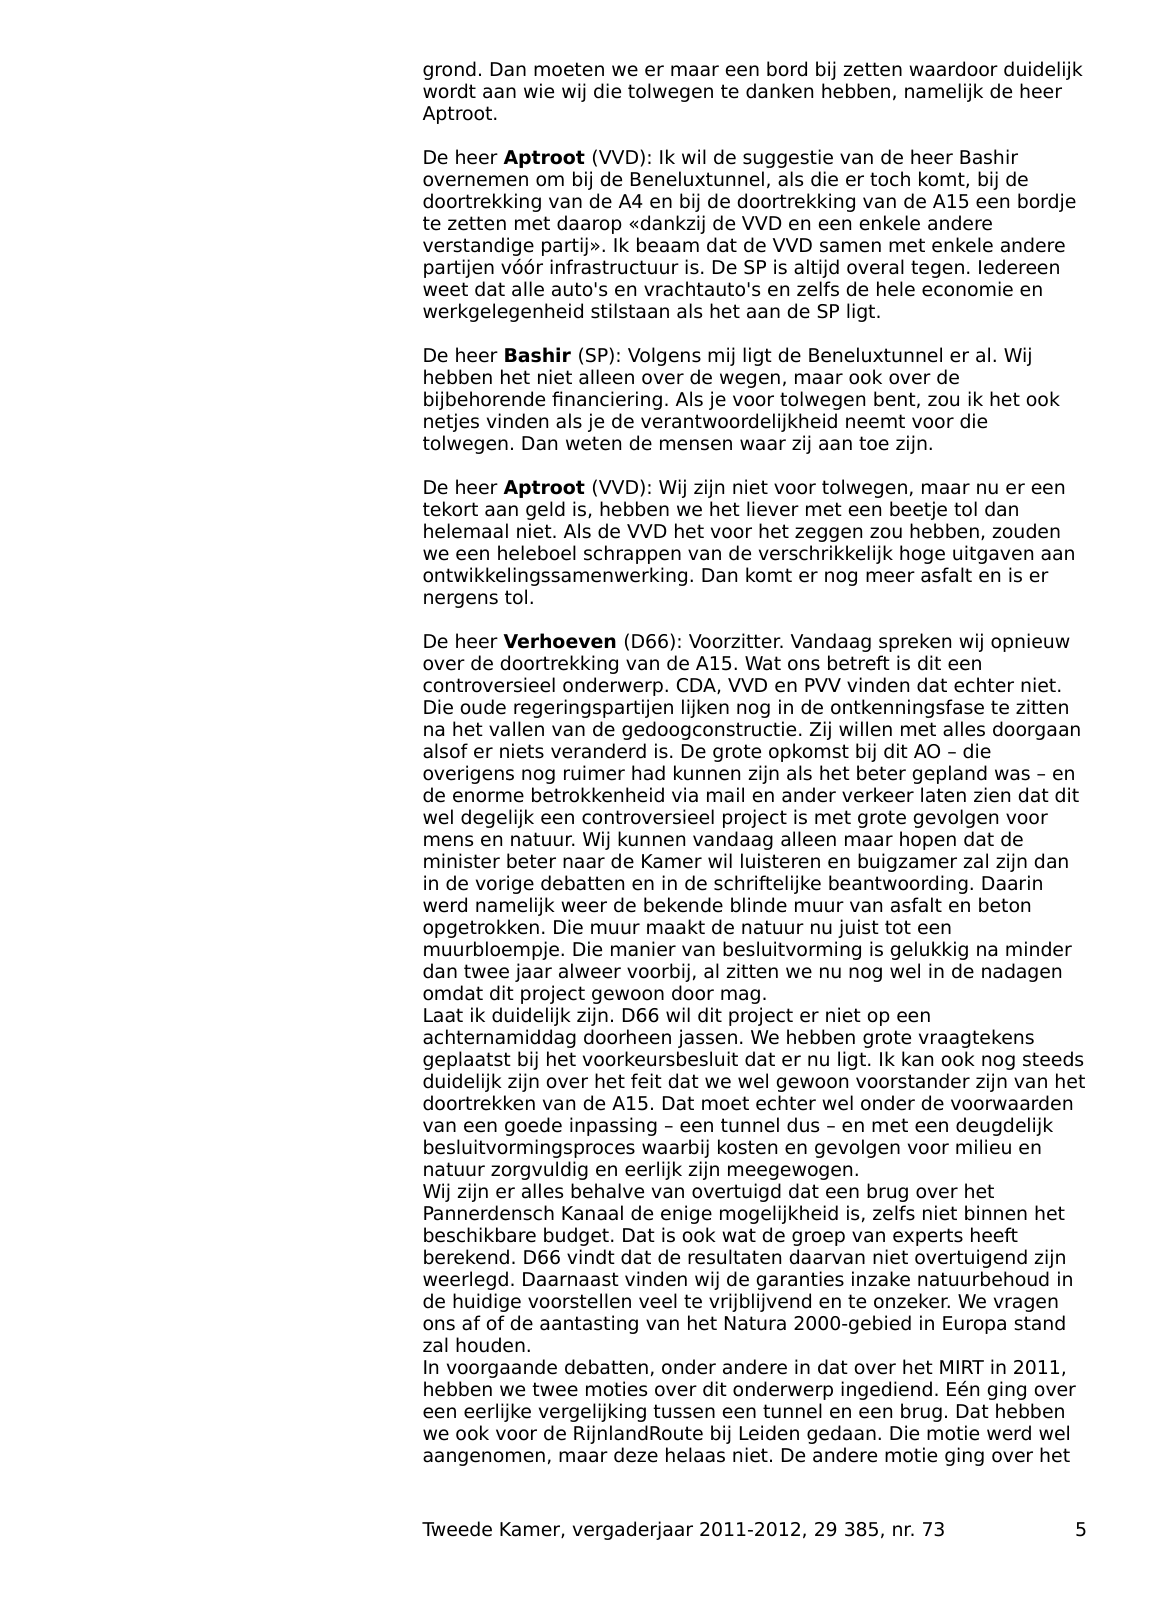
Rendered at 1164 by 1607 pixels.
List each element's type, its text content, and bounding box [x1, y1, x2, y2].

text In voorgaande debatten, onder andere in dat over het MIRT in 2011, hebben we twee moties over dit onderwerp ingediend. Eén ging over een eerlijke vergelijking tussen een tunnel en een brug. Dat hebben we ook voor de RijnlandRoute bij Leiden gedaan. Die motie werd wel aangenomen, maar deze helaas niet. De andere motie ging over het [422, 1357, 1087, 1467]
text De heer Aptroot (VVD): Ik wil de suggestie van de heer Bashir overnemen om bij de Beneluxtunnel, als die er toch komt, bij de doortrekking van de A4 en bij de doortrekking van de A15 een bordje te zetten met daarop «dankzij de VVD en een enkele andere verstandige partij». Ik beaam dat de VVD samen met enkele andere partijen vóór infrastructuur is. De SP is altijd overal tegen. Iedereen weet dat alle auto's en vrachtauto's en zelfs de hele economie en werkgelegenheid stilstaan als het aan de SP ligt. [422, 147, 1087, 323]
text De heer Aptroot (VVD): Wij zijn niet voor tolwegen, maar nu er een tekort aan geld is, hebben we het liever met een beetje tol dan helemaal niet. Als de VVD het voor het zeggen zou hebben, zouden we een heleboel schrappen van de verschrikkelijk hoge uitgaven aan ontwikkelingssamenwerking. Dan komt er nog meer asfalt en is er nergens tol. [422, 477, 1087, 609]
text Wij zijn er alles behalve van overtuigd dat een brug over het Pannerdensch Kanaal de enige mogelijkheid is, zelfs niet binnen het beschikbare budget. Dat is ook wat de groep van experts heeft berekend. D66 vindt dat de resultaten daarvan niet overtuigend zijn weerlegd. Daarnaast vinden wij de garanties inzake natuurbehoud in de huidige voorstellen veel te vrijblijvend en te onzeker. We vragen ons af of de aantasting van het Natura 2000-gebied in Europa stand zal houden. [422, 1181, 1087, 1357]
text Laat ik duidelijk zijn. D66 wil dit project er niet op een achternamiddag doorheen jassen. We hebben grote vraagtekens geplaatst bij het voorkeursbesluit dat er nu ligt. Ik kan ook nog steeds duidelijk zijn over het feit dat we wel gewoon voorstander zijn van het doortrekken van de A15. Dat moet echter wel onder de voorwaarden van een goede inpassing – een tunnel dus – en met een deugdelijk besluitvormingsproces waarbij kosten en gevolgen voor milieu en natuur zorgvuldig en eerlijk zijn meegewogen. [422, 1005, 1087, 1181]
text De heer Verhoeven (D66): Voorzitter. Vandaag spreken wij opnieuw over de doortrekking van de A15. Wat ons betreft is dit een controversieel onderwerp. CDA, VVD en PVV vinden dat echter niet. Die oude regeringspartijen lijken nog in de ontkenningsfase te zitten na het vallen van de gedoogconstructie. Zij willen met alles doorgaan alsof er niets veranderd is. De grote opkomst bij dit AO – die overigens nog ruimer had kunnen zijn als het beter gepland was – en de enorme betrokkenheid via mail en ander verkeer laten zien dat dit wel degelijk een controversieel project is met grote gevolgen voor mens en natuur. Wij kunnen vandaag alleen maar hopen dat de minister beter naar de Kamer wil luisteren en buigzamer zal zijn dan in de vorige debatten en in de schriftelijke beantwoording. Daarin werd namelijk weer de bekende blinde muur van asfalt en beton opgetrokken. Die muur maakt de natuur nu juist tot een muurbloempje. Die manier van besluitvorming is gelukkig na minder dan twee jaar alweer voorbij, al zitten we nu nog wel in de nadagen omdat dit project gewoon door mag. [422, 631, 1087, 1005]
text De heer Bashir (SP): Volgens mij ligt de Beneluxtunnel er al. Wij hebben het niet alleen over de wegen, maar ook over de bijbehorende financiering. Als je voor tolwegen bent, zou ik het ook netjes vinden als je de verantwoordelijkheid neemt voor die tolwegen. Dan weten de mensen waar zij aan toe zijn. [422, 345, 1087, 455]
text grond. Dan moeten we er maar een bord bij zetten waardoor duidelijk wordt aan wie wij die tolwegen te danken hebben, namelijk de heer Aptroot. [422, 59, 1087, 125]
